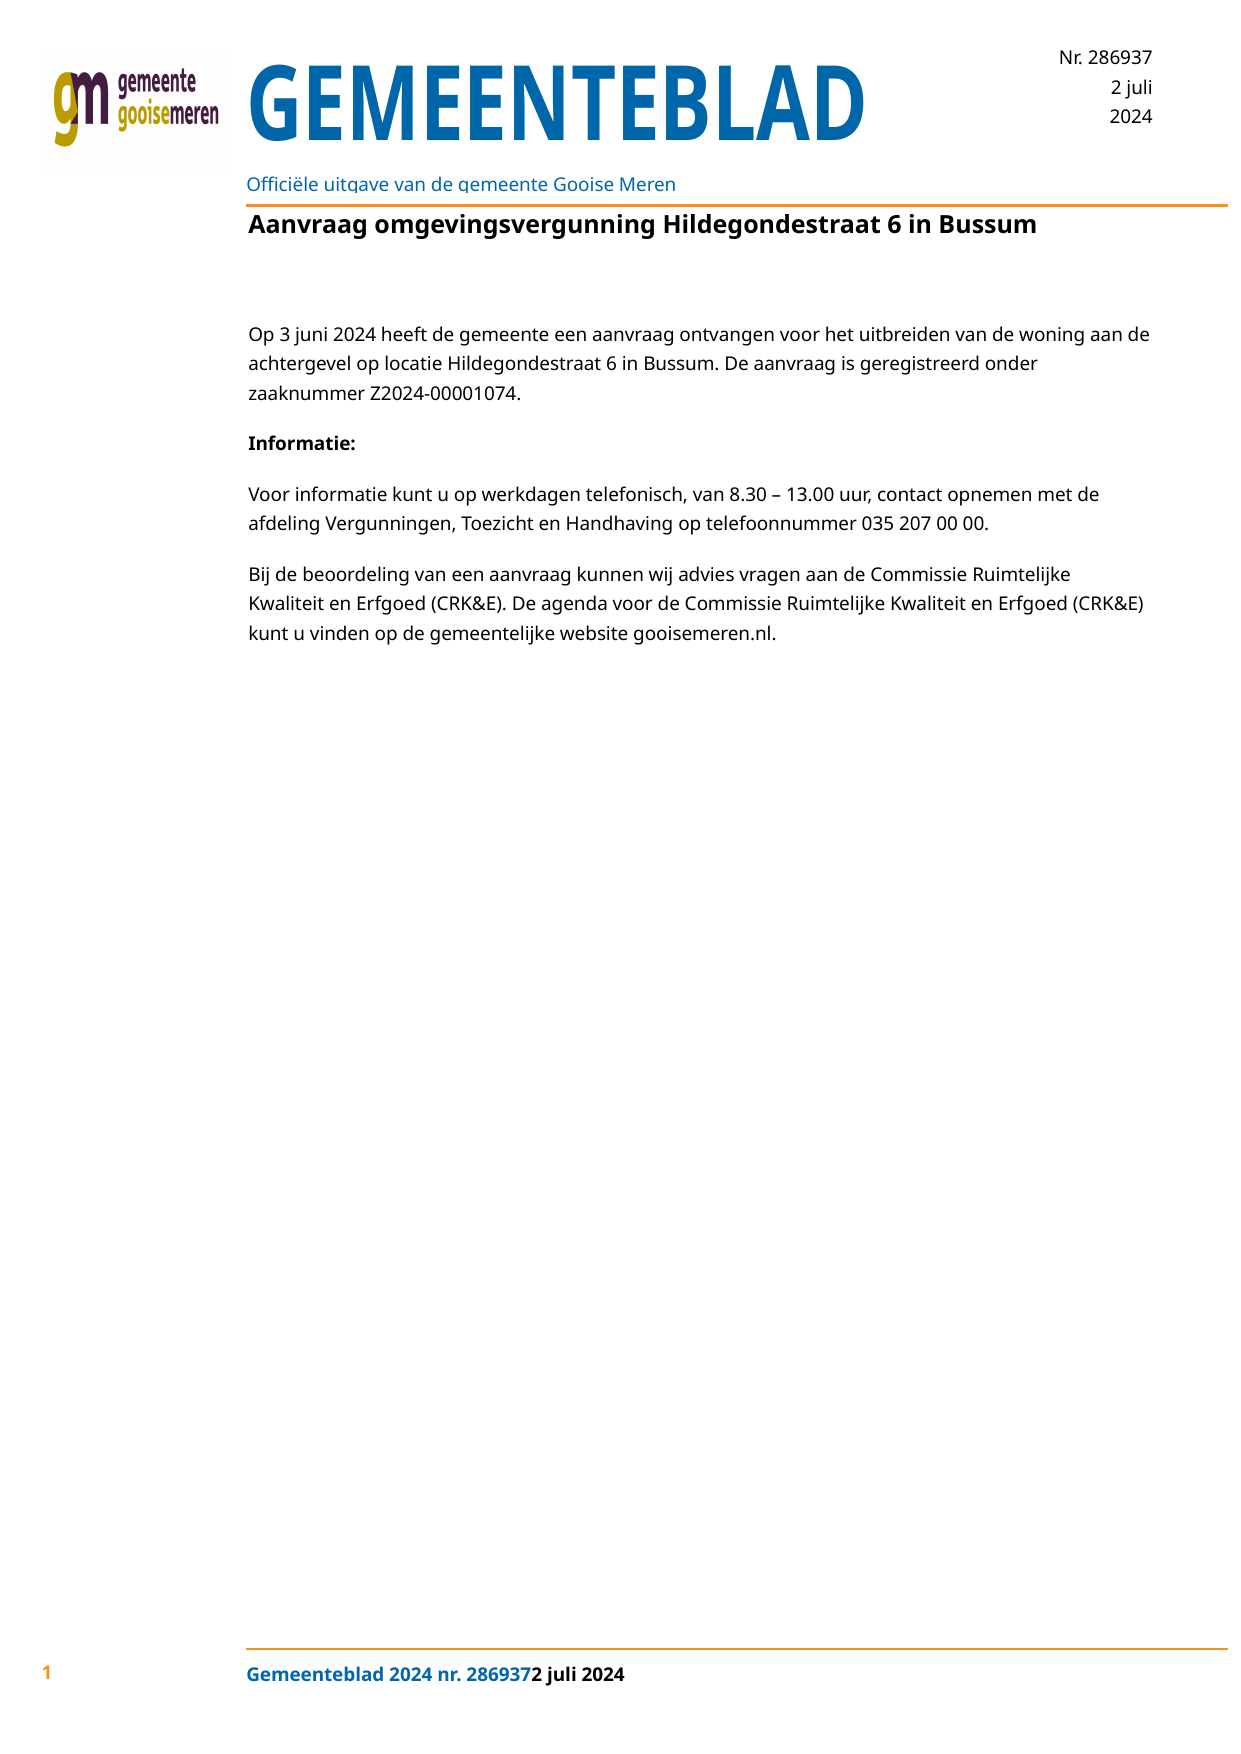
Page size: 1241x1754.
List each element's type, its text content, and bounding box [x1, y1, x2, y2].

text Op 3 juni 2024 heeft de gemeente een aanvraag ontvangen voor het uitbreiden van de woning aan de achtergevel op locatie Hildegondestraat 6 in Bussum. De aanvraag is geregistreerd onder zaaknummer Z2024-00001074. [248, 321, 1152, 406]
text Bij de beoordeling van een aanvraag kunnen wij advies vragen aan de Commissie Ruimtelijke Kwaliteit en Erfgoed (CRK&E). De agenda voor de Commissie Ruimtelijke Kwaliteit en Erfgoed (CRK&E) kunt u vinden op de gemeentelijke website gooisemeren.nl. [248, 561, 1152, 646]
text Informatie: [248, 430, 1152, 456]
picture [41, 47, 231, 172]
text Aanvraag omgevingsvergunning Hildegondestraat 6 in Bussum [248, 207, 1152, 241]
text Voor informatie kunt u op werkdagen telefonisch, van 8.30 – 13.00 uur, contact opnemen met de afdeling Vergunningen, Toezicht en Handhaving op telefoonnummer 035 207 00 00. [248, 481, 1152, 536]
